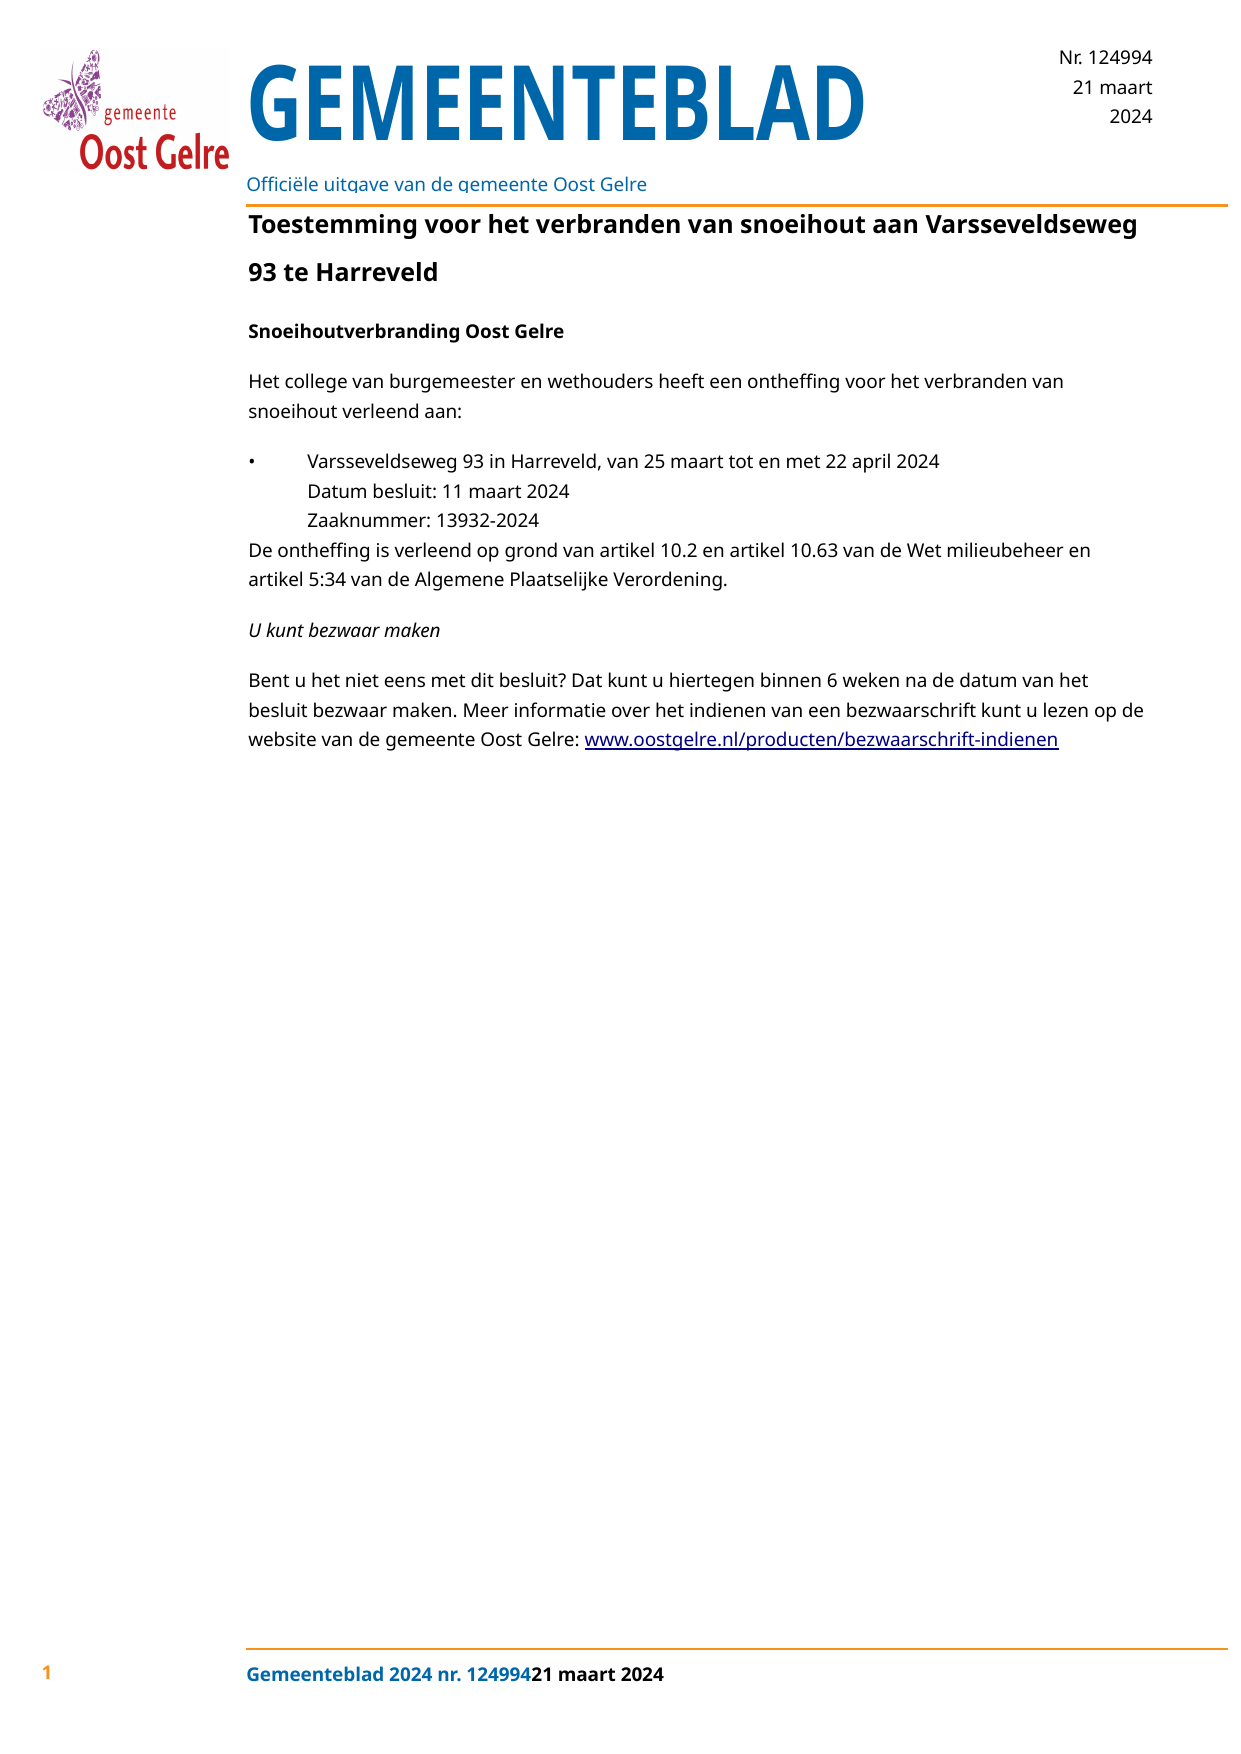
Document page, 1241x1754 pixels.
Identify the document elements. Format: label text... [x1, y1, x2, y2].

text Het college van burgemeester en wethouders heeft een ontheffing voor het verbranden van snoeihout verleend aan: [248, 368, 1152, 424]
list Varsseveldseweg 93 in Harreveld, van 25 maart tot en met 22 april 2024 [248, 448, 1152, 474]
text De ontheffing is verleend op grond van artikel 10.2 en artikel 10.63 van de Wet milieubeheer en artikel 5:34 van de Algemene Plaatselijke Verordening. [248, 537, 1152, 592]
picture [41, 47, 231, 172]
text Bent u het niet eens met dit besluit? Dat kunt u hiertegen binnen 6 weken na de datum van het besluit bezwaar maken. Meer informatie over het indienen van een bezwaarschrift kunt u lezen op de website van de gemeente Oost Gelre: www.oostgelre.nl/producten/bezwaarschrift-indienen [248, 667, 1152, 752]
text Snoeihoutverbranding Oost Gelre [248, 318, 1152, 344]
list Zaaknummer: 13932-2024 [248, 507, 1152, 533]
list Datum besluit: 11 maart 2024 [248, 478, 1152, 504]
text U kunt bezwaar maken [248, 617, 1152, 643]
text Toestemming voor het verbranden van snoeihout aan Varsseveldseweg 93 te Harreveld [248, 207, 1152, 288]
